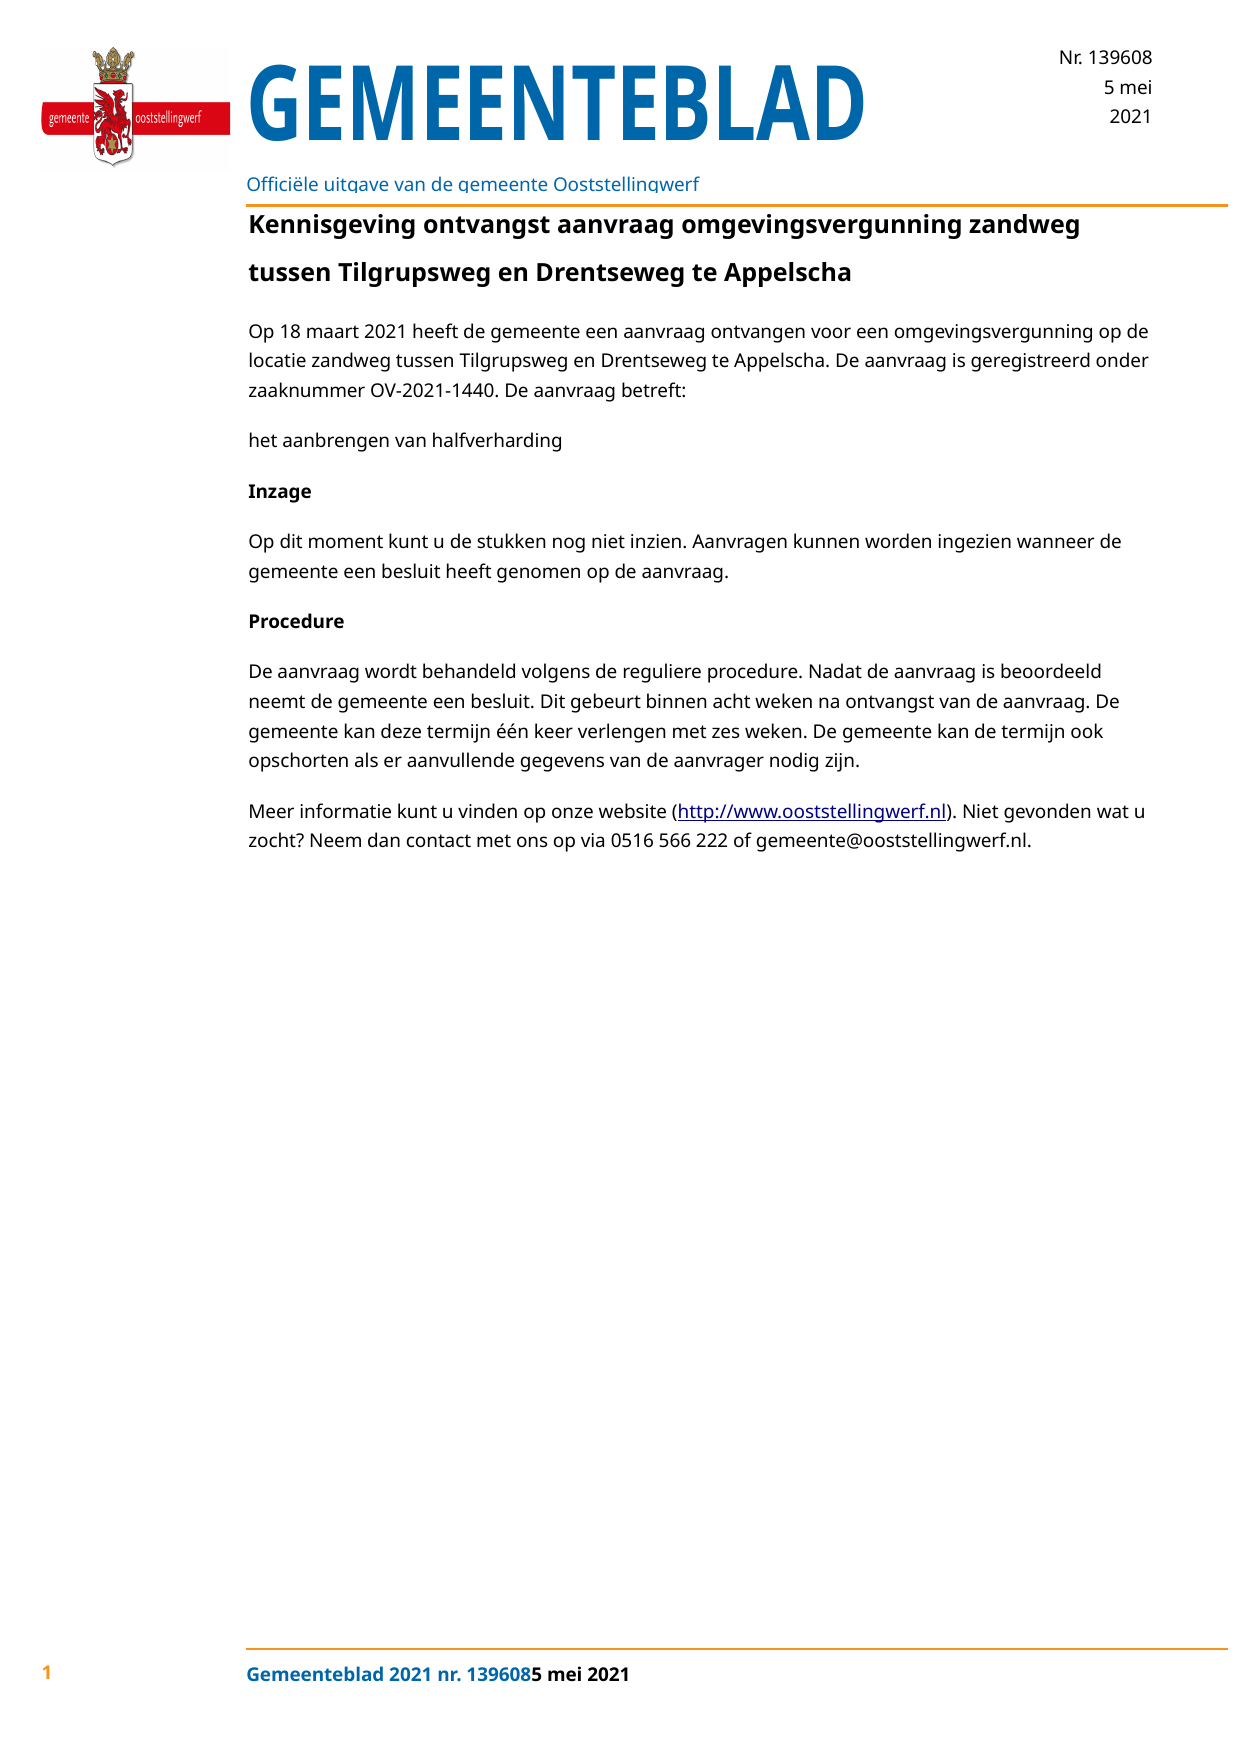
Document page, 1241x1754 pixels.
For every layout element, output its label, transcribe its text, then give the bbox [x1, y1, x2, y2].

text Op 18 maart 2021 heeft de gemeente een aanvraag ontvangen voor een omgevingsvergunning op de locatie zandweg tussen Tilgrupsweg en Drentseweg te Appelscha. De aanvraag is geregistreerd onder zaaknummer OV-2021-1440. De aanvraag betreft: [248, 318, 1152, 403]
text Kennisgeving ontvangst aanvraag omgevingsvergunning zandweg tussen Tilgrupsweg en Drentseweg te Appelscha [248, 207, 1152, 288]
text Op dit moment kunt u de stukken nog niet inzien. Aanvragen kunnen worden ingezien wanneer de gemeente een besluit heeft genomen op de aanvraag. [248, 528, 1152, 584]
text De aanvraag wordt behandeld volgens de reguliere procedure. Nadat de aanvraag is beoordeeld neemt de gemeente een besluit. Dit gebeurt binnen acht weken na ontvangst van de aanvraag. De gemeente kan deze termijn één keer verlengen met zes weken. De gemeente kan de termijn ook opschorten als er aanvullende gegevens van de aanvrager nodig zijn. [248, 659, 1152, 773]
text Inzage [248, 478, 1152, 504]
text Procedure [248, 608, 1152, 634]
text het aanbrengen van halfverharding [248, 427, 1152, 453]
picture [41, 47, 231, 172]
text Meer informatie kunt u vinden op onze website (http://www.ooststellingwerf.nl). Niet gevonden wat u zocht? Neem dan contact met ons op via 0516 566 222 of gemeente@ooststellingwerf.nl. [248, 798, 1152, 853]
